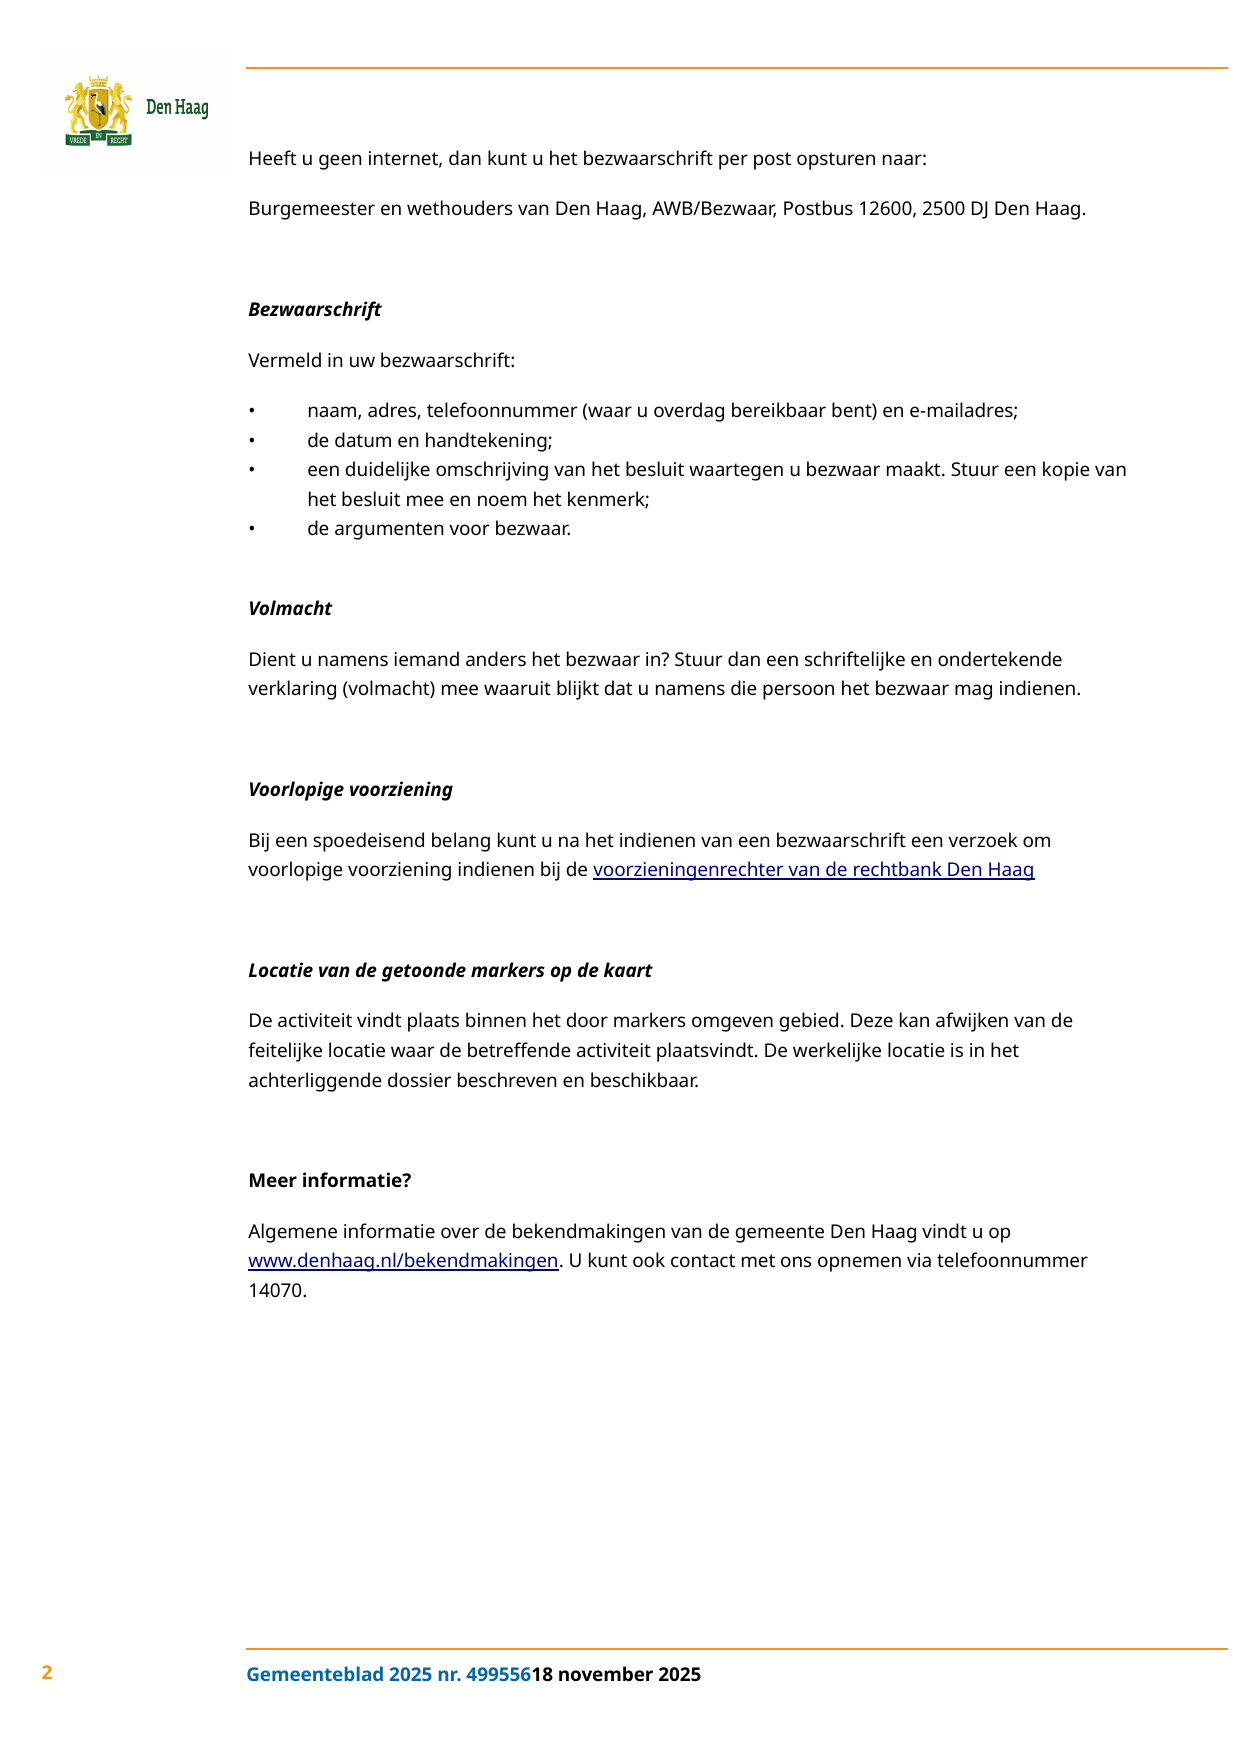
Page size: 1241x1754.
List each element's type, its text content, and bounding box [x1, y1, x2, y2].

text De activiteit vindt plaats binnen het door markers omgeven gebied. Deze kan afwijken van de feitelijke locatie waar de betreffende activiteit plaatsvindt. De werkelijke locatie is in het achterliggende dossier beschreven en beschikbaar. [248, 1008, 1152, 1093]
text Meer informatie? [248, 1168, 1152, 1193]
text Dient u namens iemand anders het bezwaar in? Stuur dan een schriftelijke en ondertekende verklaring (volmacht) mee waaruit blijkt dat u namens die persoon het bezwaar mag indienen. [248, 646, 1152, 701]
picture [41, 47, 231, 172]
list de argumenten voor bezwaar. [248, 516, 1152, 541]
list een duidelijke omschrijving van het besluit waartegen u bezwaar maakt. Stuur een kopie van het besluit mee en noem het kenmerk; [248, 456, 1152, 512]
list naam, adres, telefoonnummer (waar u overdag bereikbaar bent) en e-mailadres; [248, 397, 1152, 423]
text Vermeld in uw bezwaarschrift: [248, 347, 1152, 373]
text Voorlopige voorziening [248, 776, 1152, 802]
text Volmacht [248, 596, 1152, 621]
text Heeft u geen internet, dan kunt u het bezwaarschrift per post opsturen naar: [248, 145, 1152, 171]
list de datum en handtekening; [248, 427, 1152, 453]
text Algemene informatie over de bekendmakingen van de gemeente Den Haag vindt u op www.denhaag.nl/bekendmakingen. U kunt ook contact met ons opnemen via telefoonnummer 14070. [248, 1218, 1152, 1303]
text Burgemeester en wethouders van Den Haag, AWB/Bezwaar, Postbus 12600, 2500 DJ Den Haag. [248, 196, 1152, 221]
text Bij een spoedeisend belang kunt u na het indienen van een bezwaarschrift een verzoek om voorlopige voorziening indienen bij de voorzieningenrechter van de rechtbank Den Haag [248, 827, 1152, 882]
text Locatie van de getoonde markers op de kaart [248, 957, 1152, 983]
text Bezwaarschrift [248, 296, 1152, 322]
